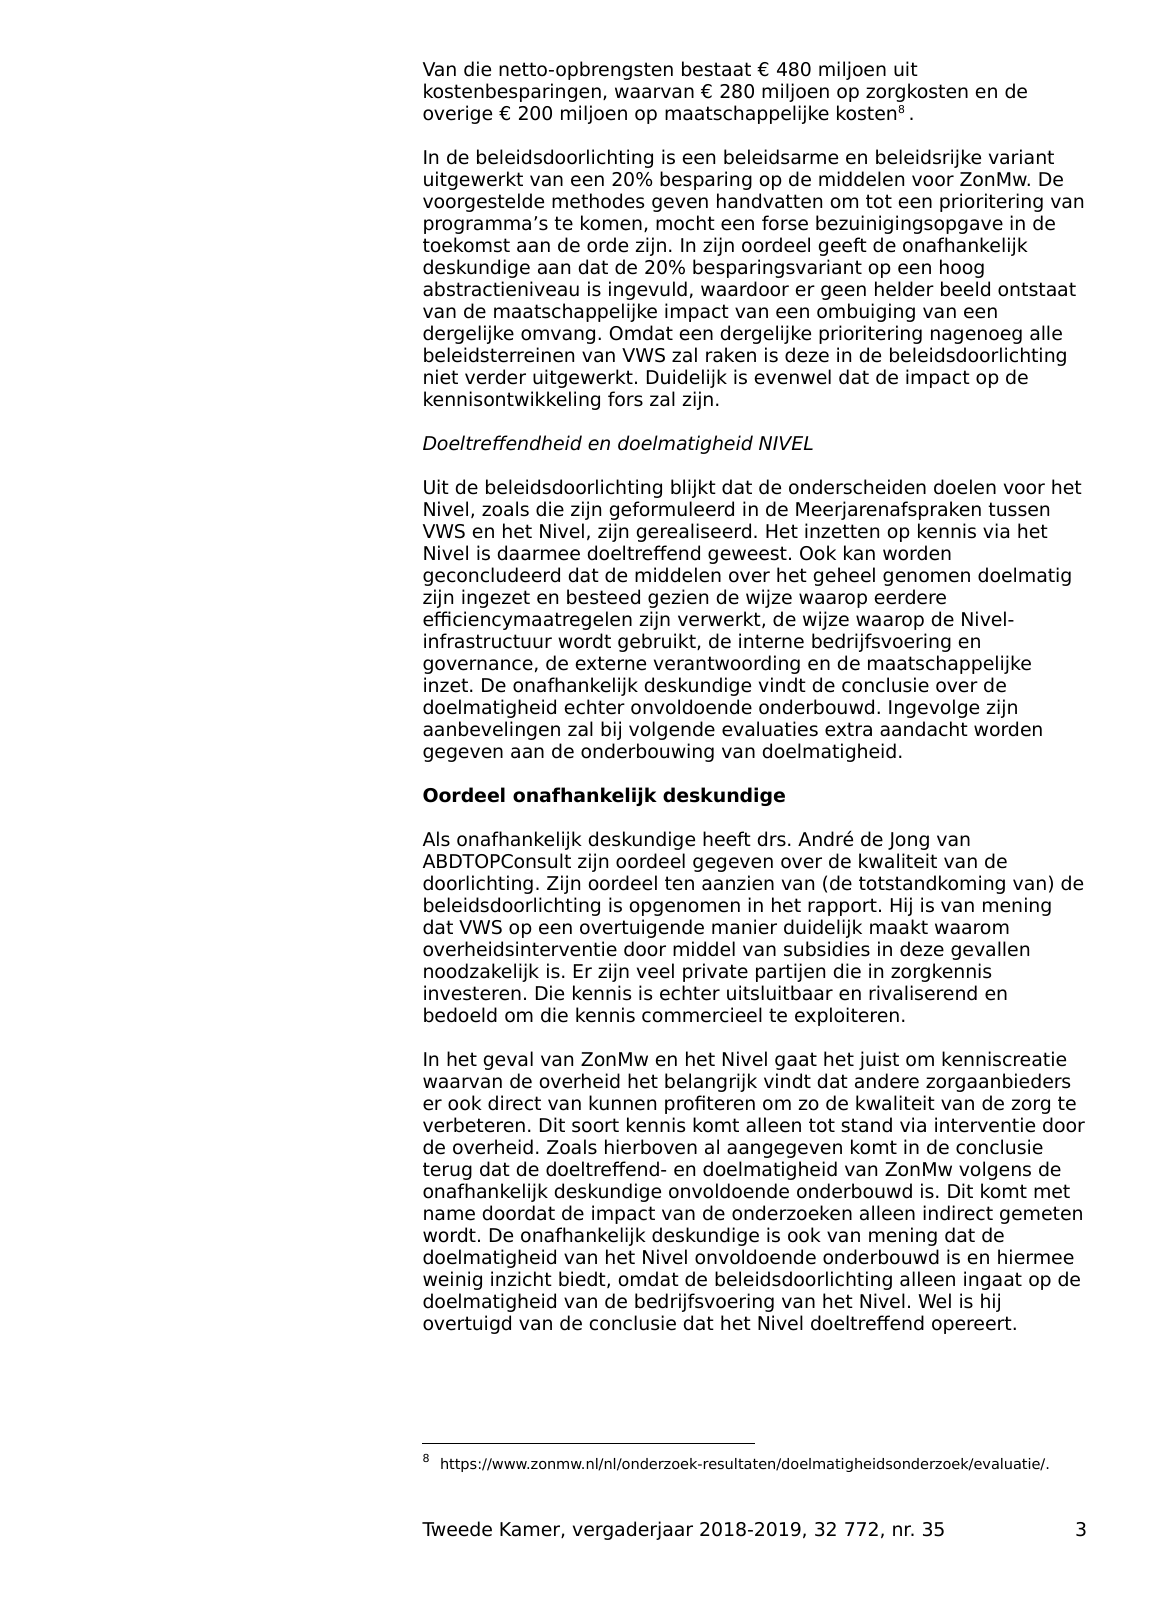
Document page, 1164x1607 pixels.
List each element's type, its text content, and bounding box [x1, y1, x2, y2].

subtitle Oordeel onafhankelijk deskundige [422, 785, 1087, 807]
text Als onafhankelijk deskundige heeft drs. André de Jong van ABDTOPConsult zijn oordeel gegeven over de kwaliteit van de doorlichting. Zijn oordeel ten aanzien van (de totstandkoming van) de beleidsdoorlichting is opgenomen in het rapport. Hij is van mening dat VWS op een overtuigende manier duidelijk maakt waarom overheidsinterventie door middel van subsidies in deze gevallen noodzakelijk is. Er zijn veel private partijen die in zorgkennis investeren. Die kennis is echter uitsluitbaar en rivaliserend en bedoeld om die kennis commercieel te exploiteren. [422, 829, 1087, 1027]
text https://www.zonmw.nl/nl/onderzoek-resultaten/doelmatigheidsonderzoek/evaluatie/. [422, 1452, 1087, 1474]
text Van die netto-opbrengsten bestaat € 480 miljoen uit kostenbesparingen, waarvan € 280 miljoen op zorgkosten en de overige € 200 miljoen op maatschappelijke kosten. [422, 59, 1087, 125]
text In de beleidsdoorlichting is een beleidsarme en beleidsrijke variant uitgewerkt van een 20% besparing op de middelen voor ZonMw. De voorgestelde methodes geven handvatten om tot een prioritering van programma’s te komen, mocht een forse bezuinigingsopgave in de toekomst aan de orde zijn. In zijn oordeel geeft de onafhankelijk deskundige aan dat de 20% besparingsvariant op een hoog abstractieniveau is ingevuld, waardoor er geen helder beeld ontstaat van de maatschappelijke impact van een ombuiging van een dergelijke omvang. Omdat een dergelijke prioritering nagenoeg alle beleidsterreinen van VWS zal raken is deze in de beleidsdoorlichting niet verder uitgewerkt. Duidelijk is evenwel dat de impact op de kennisontwikkeling fors zal zijn. [422, 147, 1087, 411]
text Uit de beleidsdoorlichting blijkt dat de onderscheiden doelen voor het Nivel, zoals die zijn geformuleerd in de Meerjarenafspraken tussen VWS en het Nivel, zijn gerealiseerd. Het inzetten op kennis via het Nivel is daarmee doeltreffend geweest. Ook kan worden geconcludeerd dat de middelen over het geheel genomen doelmatig zijn ingezet en besteed gezien de wijze waarop eerdere efficiencymaatregelen zijn verwerkt, de wijze waarop de Nivel-infrastructuur wordt gebruikt, de interne bedrijfsvoering en governance, de externe verantwoording en de maatschappelijke inzet. De onafhankelijk deskundige vindt de conclusie over de doelmatigheid echter onvoldoende onderbouwd. Ingevolge zijn aanbevelingen zal bij volgende evaluaties extra aandacht worden gegeven aan de onderbouwing van doelmatigheid. [422, 477, 1087, 763]
text In het geval van ZonMw en het Nivel gaat het juist om kenniscreatie waarvan de overheid het belangrijk vindt dat andere zorgaanbieders er ook direct van kunnen profiteren om zo de kwaliteit van de zorg te verbeteren. Dit soort kennis komt alleen tot stand via interventie door de overheid. Zoals hierboven al aangegeven komt in de conclusie terug dat de doeltreffend- en doelmatigheid van ZonMw volgens de onafhankelijk deskundige onvoldoende onderbouwd is. Dit komt met name doordat de impact van de onderzoeken alleen indirect gemeten wordt. De onafhankelijk deskundige is ook van mening dat de doelmatigheid van het Nivel onvoldoende onderbouwd is en hiermee weinig inzicht biedt, omdat de beleidsdoorlichting alleen ingaat op de doelmatigheid van de bedrijfsvoering van het Nivel. Wel is hij overtuigd van de conclusie dat het Nivel doeltreffend opereert. [422, 1049, 1087, 1335]
subtitle Doeltreffendheid en doelmatigheid NIVEL [422, 433, 1087, 455]
